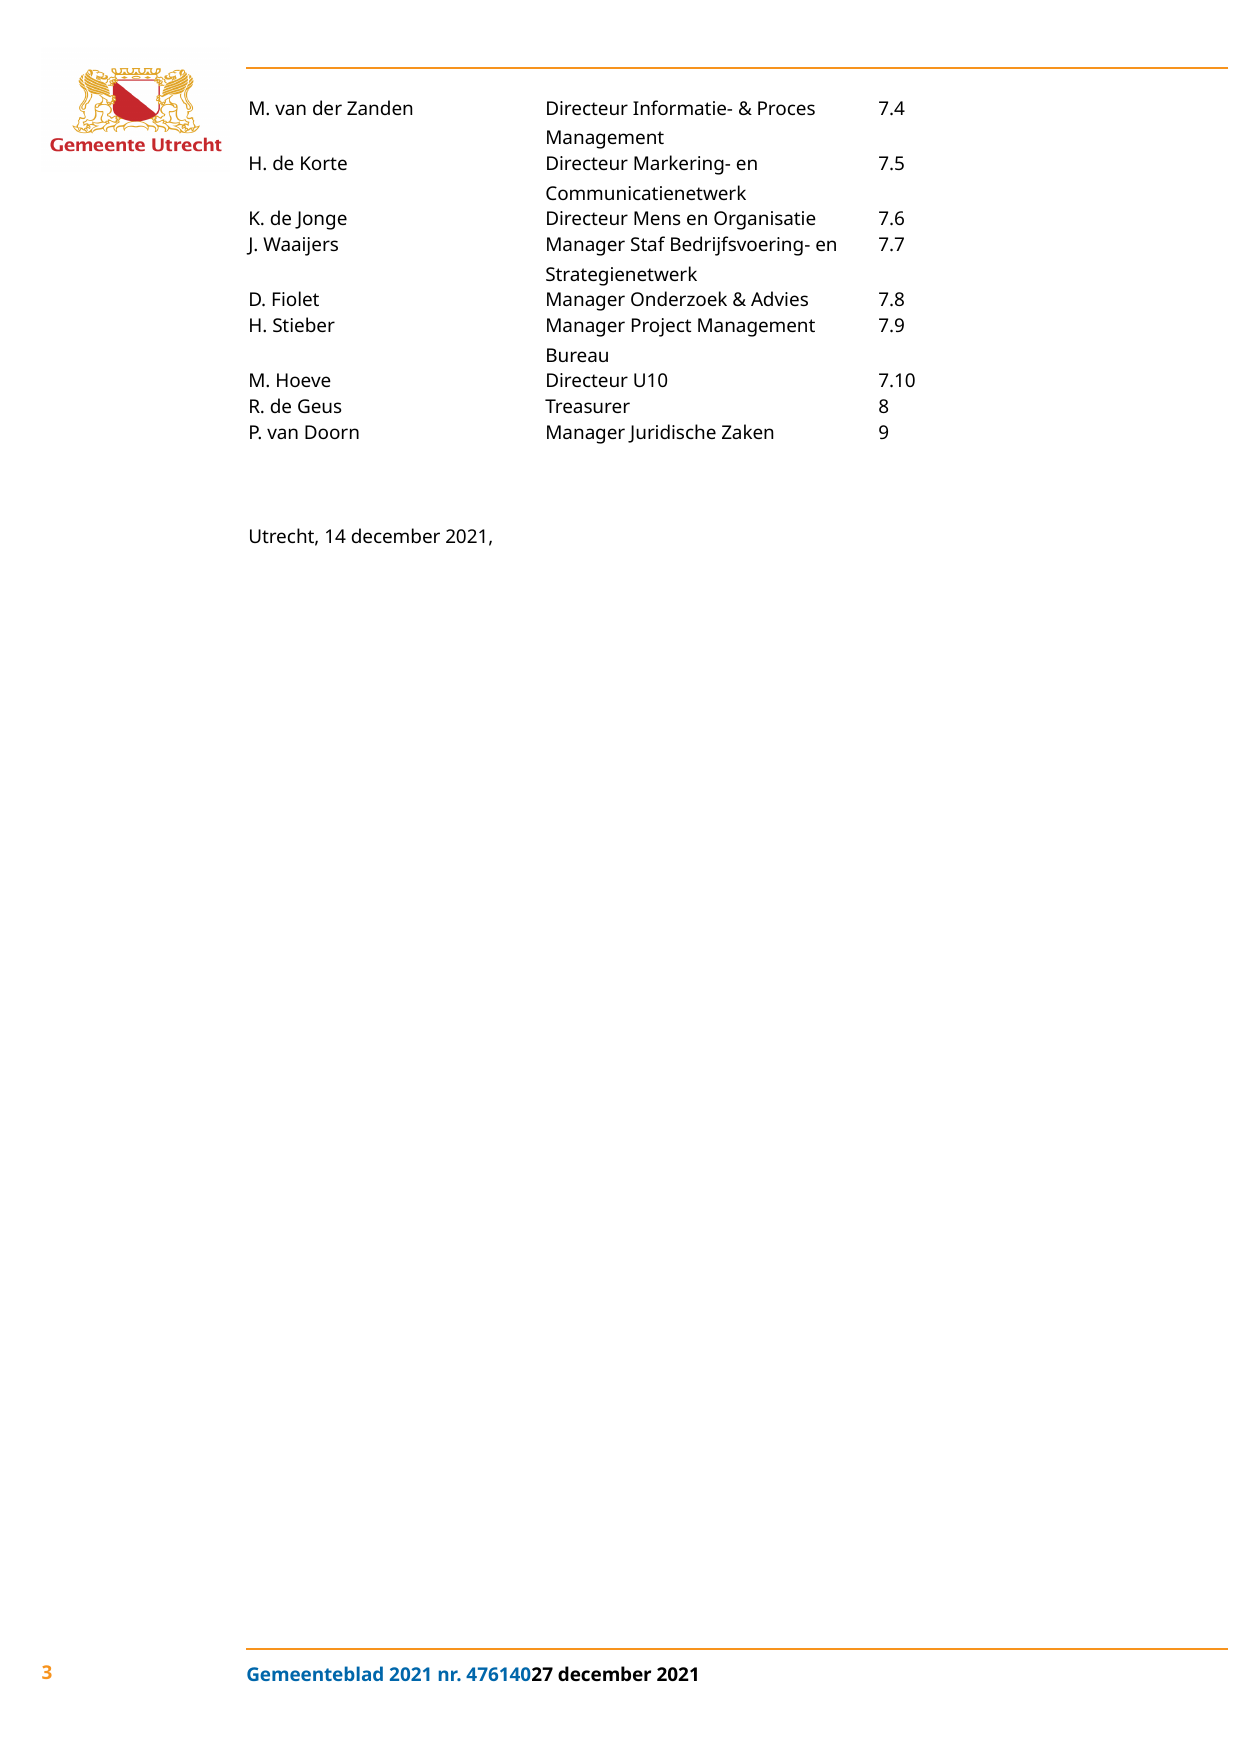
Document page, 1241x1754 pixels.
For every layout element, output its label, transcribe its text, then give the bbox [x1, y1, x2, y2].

table_cell 8 [878, 393, 1152, 419]
table_cell H. Stieber [248, 312, 545, 367]
table_cell Treasurer [545, 393, 878, 419]
table_cell 7.10 [878, 368, 1152, 393]
table_cell 7.9 [878, 312, 1152, 367]
table_cell 7.5 [878, 150, 1152, 205]
table_cell Directeur U10 [545, 368, 878, 393]
table_cell Manager Onderzoek & Advies [545, 286, 878, 312]
table_cell 7.4 [878, 95, 1152, 150]
table_cell 9 [878, 419, 1152, 445]
table_cell Manager Project Management Bureau [545, 312, 878, 367]
table_cell Directeur Mens en Organisatie [545, 205, 878, 231]
table_cell P. van Doorn [248, 419, 545, 445]
table_cell Manager Juridische Zaken [545, 419, 878, 445]
table_cell M. van der Zanden [248, 95, 545, 150]
table_cell J. Waaijers [248, 231, 545, 286]
table_cell H. de Korte [248, 150, 545, 205]
table_cell R. de Geus [248, 393, 545, 419]
picture [41, 47, 231, 172]
table_cell 7.6 [878, 205, 1152, 231]
table_cell Directeur Informatie- & Proces Management [545, 95, 878, 150]
table_cell K. de Jonge [248, 205, 545, 231]
table_cell D. Fiolet [248, 286, 545, 312]
table_cell M. Hoeve [248, 368, 545, 393]
table_cell Manager Staf Bedrijfsvoering- en Strategienetwerk [545, 231, 878, 286]
table_cell 7.7 [878, 231, 1152, 286]
table_cell 7.8 [878, 286, 1152, 312]
table_cell Directeur Markering- en Communicatienetwerk [545, 150, 878, 205]
text Utrecht, 14 december 2021, [248, 523, 1152, 549]
